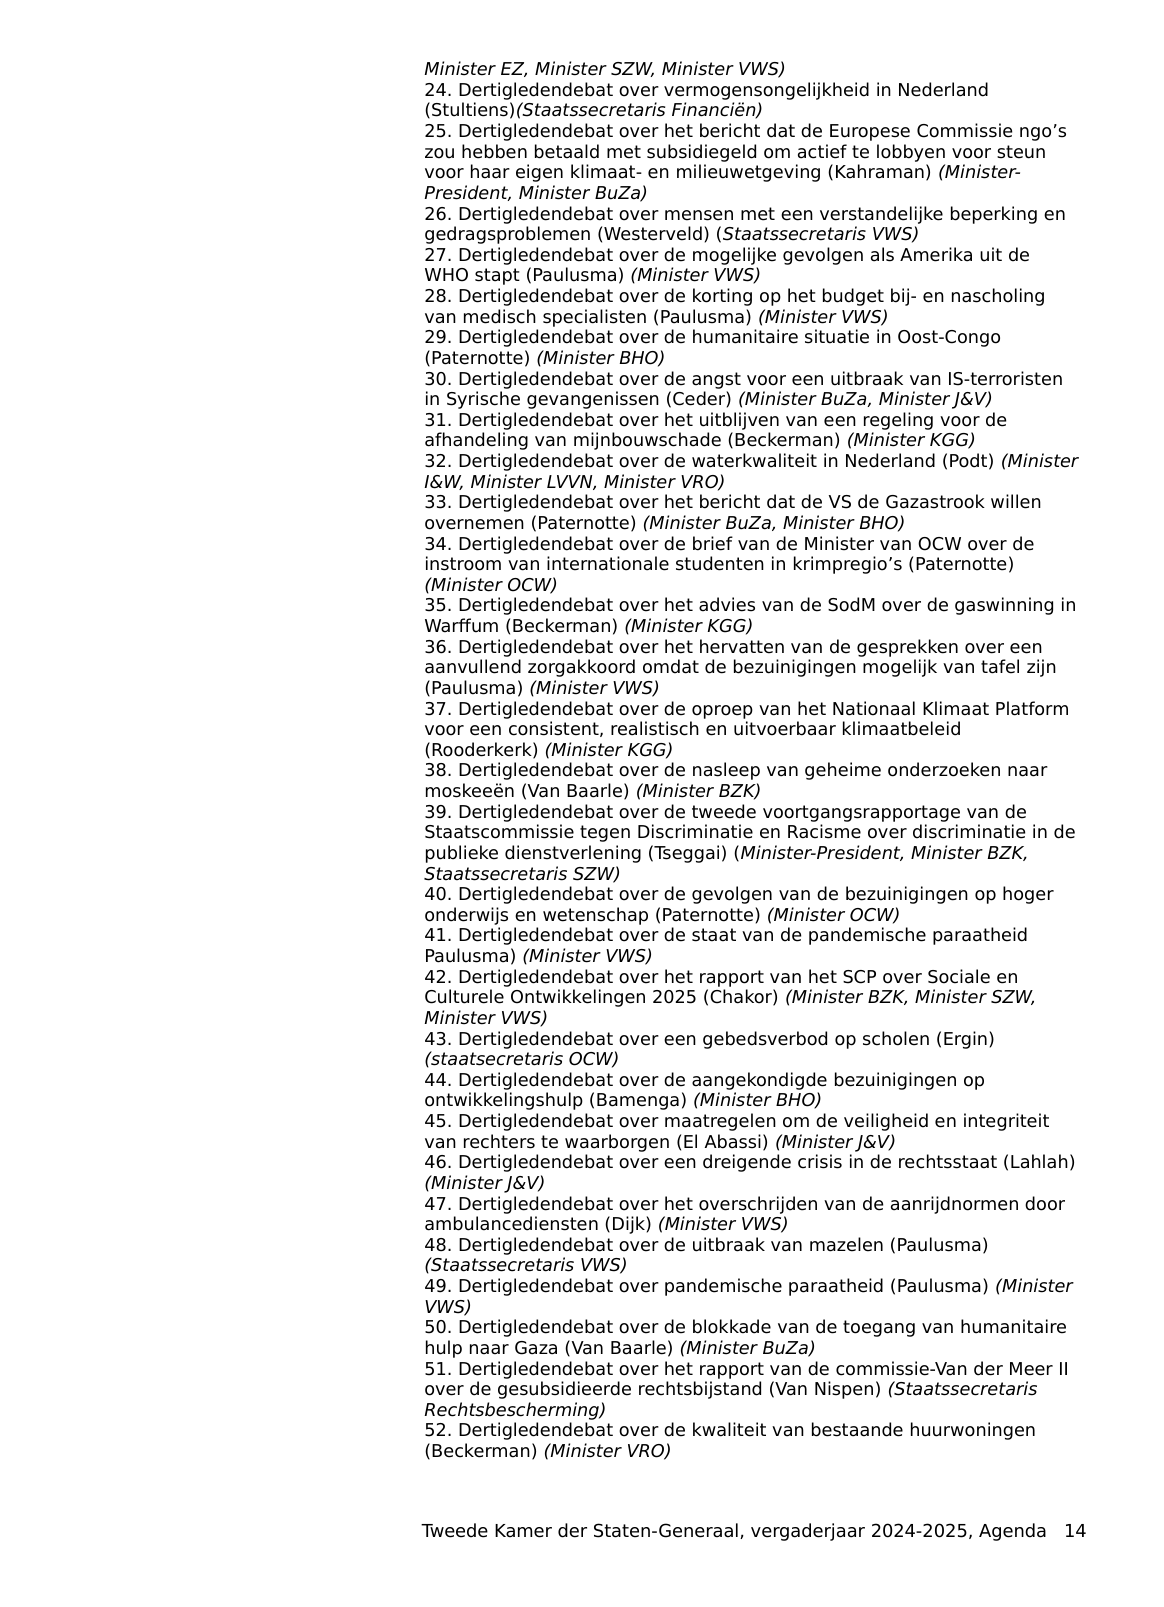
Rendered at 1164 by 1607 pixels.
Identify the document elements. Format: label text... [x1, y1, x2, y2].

table_cell 49. Dertigledendebat over pandemische paraatheid (Paulusma) (Minister VWS) [418, 1276, 1087, 1317]
table_cell [401, 1317, 418, 1358]
table_cell [401, 1359, 418, 1420]
table_cell 45. Dertigledendebat over maatregelen om de veiligheid en integriteit van rechters te waarborgen (El Abassi) (Minister J&V) [418, 1111, 1087, 1152]
table_cell 41. Dertigledendebat over de staat van de pandemische paraatheid Paulusma) (Minister VWS) [418, 925, 1087, 967]
table_cell [77, 492, 401, 533]
table_cell [77, 884, 401, 925]
table_cell [77, 1420, 401, 1462]
table_cell [77, 451, 401, 492]
table_cell [401, 802, 418, 884]
table_cell [401, 204, 418, 245]
table_cell [401, 1111, 418, 1152]
table_cell [77, 121, 401, 203]
table_cell [77, 286, 401, 327]
table_cell [77, 204, 401, 245]
table_cell [77, 534, 401, 595]
table_cell [77, 1152, 401, 1193]
table_cell 37. Dertigledendebat over de oproep van het Nationaal Klimaat Platform voor een consistent, realistisch en uitvoerbaar klimaatbeleid (Rooderkerk) (Minister KGG) [418, 699, 1087, 760]
table_cell [77, 1070, 401, 1111]
table_cell 35. Dertigledendebat over het advies van de SodM over de gaswinning in Warffum (Beckerman) (Minister KGG) [418, 595, 1087, 637]
table_cell [401, 1194, 418, 1235]
table_cell 31. Dertigledendebat over het uitblijven van een regeling voor de afhandeling van mijnbouwschade (Beckerman) (Minister KGG) [418, 410, 1087, 451]
table_cell [77, 369, 401, 410]
table_cell [77, 1194, 401, 1235]
table_cell [77, 1317, 401, 1358]
table_cell 36. Dertigledendebat over het hervatten van de gesprekken over een aanvullend zorgakkoord omdat de bezuinigingen mogelijk van tafel zijn (Paulusma) (Minister VWS) [418, 637, 1087, 698]
table_cell [401, 1070, 418, 1111]
table_cell 51. Dertigledendebat over het rapport van de commissie-Van der Meer II over de gesubsidieerde rechtsbijstand (Van Nispen) (Staatssecretaris Rechtsbescherming) [418, 1359, 1087, 1420]
table_cell [401, 1276, 418, 1317]
table_cell [77, 595, 401, 637]
table_cell [401, 121, 418, 203]
table_cell [401, 760, 418, 802]
table_cell [401, 925, 418, 967]
table_cell [77, 760, 401, 802]
table_cell 48. Dertigledendebat over de uitbraak van mazelen (Paulusma) (Staatssecretaris VWS) [418, 1235, 1087, 1276]
table_cell [401, 80, 418, 121]
table_cell [401, 451, 418, 492]
table_cell 52. Dertigledendebat over de kwaliteit van bestaande huurwoningen (Beckerman) (Minister VRO) [418, 1420, 1087, 1462]
table_cell 42. Dertigledendebat over het rapport van het SCP over Sociale en Culturele Ontwikkelingen 2025 (Chakor) (Minister BZK, Minister SZW, Minister VWS) [418, 967, 1087, 1028]
table_cell [77, 1029, 401, 1070]
table_cell [77, 1276, 401, 1317]
table_cell [401, 1029, 418, 1070]
table_cell 34. Dertigledendebat over de brief van de Minister van OCW over de instroom van internationale studenten in krimpregio’s (Paternotte) (Minister OCW) [418, 534, 1087, 595]
table_cell [401, 1152, 418, 1193]
table_cell [401, 637, 418, 698]
table_cell [77, 59, 401, 80]
table_cell [401, 967, 418, 1028]
table_cell 30. Dertigledendebat over de angst voor een uitbraak van IS-terroristen in Syrische gevangenissen (Ceder) (Minister BuZa, Minister J&V) [418, 369, 1087, 410]
table_cell [77, 1359, 401, 1420]
table_cell [401, 884, 418, 925]
table_cell [77, 637, 401, 698]
table_cell [77, 327, 401, 368]
table_cell [401, 369, 418, 410]
table_cell 43. Dertigledendebat over een gebedsverbod op scholen (Ergin) (staatsecretaris OCW) [418, 1029, 1087, 1070]
table_cell [77, 1111, 401, 1152]
table_cell [77, 802, 401, 884]
table_cell [401, 1235, 418, 1276]
table_cell [77, 967, 401, 1028]
table_cell [401, 410, 418, 451]
table_cell [401, 327, 418, 368]
table_cell [77, 699, 401, 760]
table_cell [401, 59, 418, 80]
table_cell 40. Dertigledendebat over de gevolgen van de bezuinigingen op hoger onderwijs en wetenschap (Paternotte) (Minister OCW) [418, 884, 1087, 925]
table_cell [401, 245, 418, 286]
table_cell [401, 492, 418, 533]
table_cell [401, 286, 418, 327]
table_cell 27. Dertigledendebat over de mogelijke gevolgen als Amerika uit de WHO stapt (Paulusma) (Minister VWS) [418, 245, 1087, 286]
table_cell 28. Dertigledendebat over de korting op het budget bij- en nascholing van medisch specialisten (Paulusma) (Minister VWS) [418, 286, 1087, 327]
table_cell [401, 1420, 418, 1462]
table_cell 29. Dertigledendebat over de humanitaire situatie in Oost-Congo (Paternotte) (Minister BHO) [418, 327, 1087, 368]
table_cell [77, 410, 401, 451]
table_cell 50. Dertigledendebat over de blokkade van de toegang van humanitaire hulp naar Gaza (Van Baarle) (Minister BuZa) [418, 1317, 1087, 1358]
table_cell 39. Dertigledendebat over de tweede voortgangsrapportage van de Staatscommissie tegen Discriminatie en Racisme over discriminatie in de publieke dienstverlening (Tseggai) (Minister-President, Minister BZK, Staatssecretaris SZW) [418, 802, 1087, 884]
table_cell [401, 534, 418, 595]
table_cell 47. Dertigledendebat over het overschrijden van de aanrijdnormen door ambulancediensten (Dijk) (Minister VWS) [418, 1194, 1087, 1235]
table_cell [401, 595, 418, 637]
table_cell Minister EZ, Minister SZW, Minister VWS) [418, 59, 1087, 80]
table_cell [77, 80, 401, 121]
table_cell [77, 925, 401, 967]
table_cell 44. Dertigledendebat over de aangekondigde bezuinigingen op ontwikkelingshulp (Bamenga) (Minister BHO) [418, 1070, 1087, 1111]
table_cell 25. Dertigledendebat over het bericht dat de Europese Commissie ngo’s zou hebben betaald met subsidiegeld om actief te lobbyen voor steun voor haar eigen klimaat- en milieuwetgeving (Kahraman) (Minister-President, Minister BuZa) [418, 121, 1087, 203]
table_cell [77, 245, 401, 286]
table_cell 33. Dertigledendebat over het bericht dat de VS de Gazastrook willen overnemen (Paternotte) (Minister BuZa, Minister BHO) [418, 492, 1087, 533]
table_cell 32. Dertigledendebat over de waterkwaliteit in Nederland (Podt) (Minister I&W, Minister LVVN, Minister VRO) [418, 451, 1087, 492]
table_cell [77, 1235, 401, 1276]
table_cell [401, 699, 418, 760]
table_cell 24. Dertigledendebat over vermogensongelijkheid in Nederland (Stultiens)(Staatssecretaris Financiën) [418, 80, 1087, 121]
table_cell 26. Dertigledendebat over mensen met een verstandelijke beperking en gedragsproblemen (Westerveld) (Staatssecretaris VWS) [418, 204, 1087, 245]
table_cell 38. Dertigledendebat over de nasleep van geheime onderzoeken naar moskeeën (Van Baarle) (Minister BZK) [418, 760, 1087, 802]
table_cell 46. Dertigledendebat over een dreigende crisis in de rechtsstaat (Lahlah) (Minister J&V) [418, 1152, 1087, 1193]
